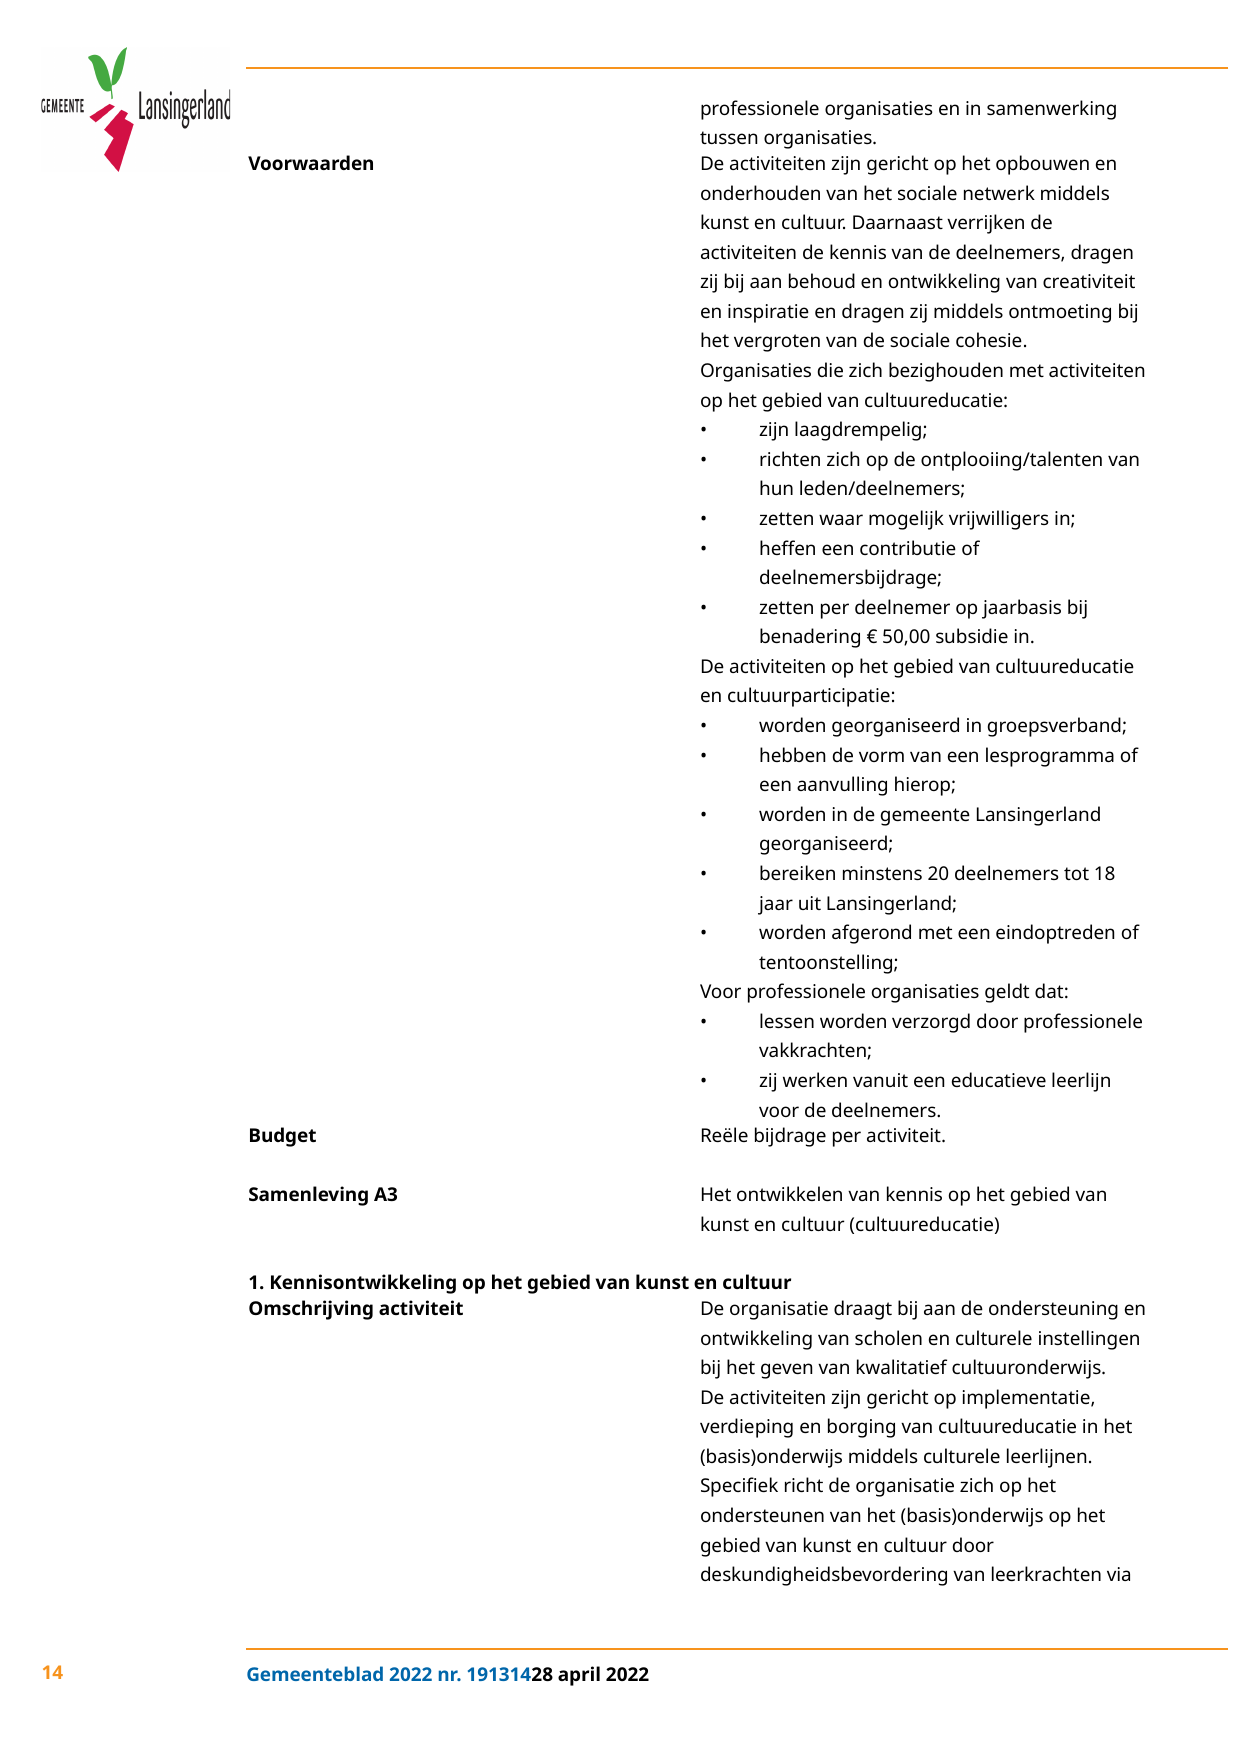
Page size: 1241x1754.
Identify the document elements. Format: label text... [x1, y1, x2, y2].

table_cell De organisatie draagt bij aan de ondersteuning en ontwikkeling van scholen en culturele instellingen bij het geven van kwalitatief cultuuronderwijs. De activiteiten zijn gericht op implementatie, verdieping en borging van cultuureducatie in het (basis)onderwijs middels culturele leerlijnen. Specifiek richt de organisatie zich op het ondersteunen van het (basis)onderwijs op het gebied van kunst en cultuur door deskundigheidsbevordering van leerkrachten via [700, 1295, 1152, 1587]
table_cell [248, 95, 700, 150]
table_header Samenleving A3 [248, 1181, 700, 1236]
table_cell professionele organisaties en in samenwerking tussen organisaties. [700, 95, 1152, 150]
table_header 1. Kennisontwikkeling op het gebied van kunst en cultuur [248, 1269, 1152, 1295]
table_cell Voorwaarden [248, 150, 700, 1122]
table_cell De activiteiten zijn gericht op het opbouwen en onderhouden van het sociale netwerk middels kunst en cultuur. Daarnaast verrijken de activiteiten de kennis van de deelnemers, dragen zij bij aan behoud en ontwikkeling van creativiteit en inspiratie en dragen zij middels ontmoeting bij het vergroten van de sociale cohesie. Organisaties die zich bezighouden met activiteiten op het gebied van cultuureducatie: zijn laagdrempelig; richten zich op de ontplooiing/talenten van hun leden/deelnemers; zetten waar mogelijk vrijwilligers in; heffen een contributie of deelnemersbijdrage; zetten per deelnemer op jaarbasis bij benadering € 50,00 subsidie in. De activiteiten op het gebied van cultuureducatie en cultuurparticipatie: worden georganiseerd in groepsverband; hebben de vorm van een lesprogramma of een aanvulling hierop; worden in de gemeente Lansingerland georganiseerd; bereiken minstens 20 deelnemers tot 18 jaar uit Lansingerland; worden afgerond met een eindoptreden of tentoonstelling; Voor professionele organisaties geldt dat: lessen worden verzorgd door professionele vakkrachten; zij werken vanuit een educatieve leerlijn voor de deelnemers. [700, 150, 1152, 1122]
table_header Het ontwikkelen van kennis op het gebied van kunst en cultuur (cultuureducatie) [700, 1181, 1152, 1236]
table_cell Budget [248, 1123, 700, 1148]
table_cell Omschrijving activiteit [248, 1295, 700, 1587]
table_cell Reële bijdrage per activiteit. [700, 1123, 1152, 1148]
picture [41, 47, 231, 172]
